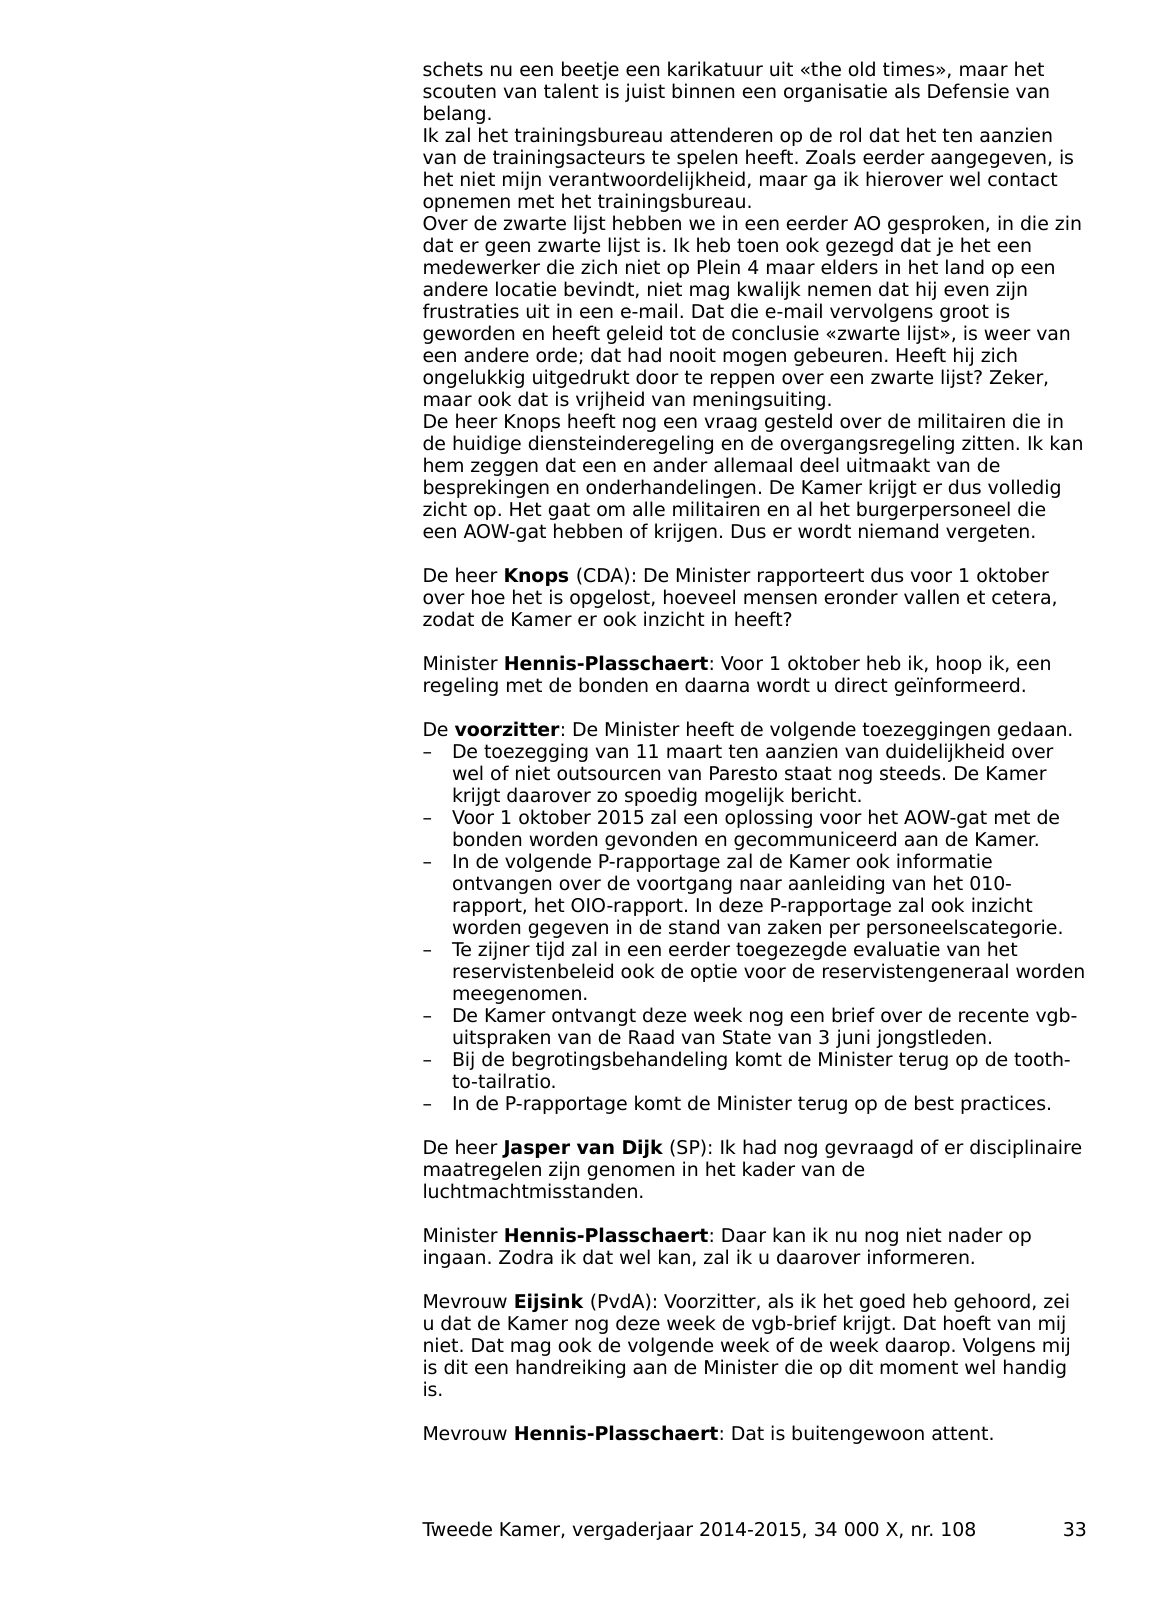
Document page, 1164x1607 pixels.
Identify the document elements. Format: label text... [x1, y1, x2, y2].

text Minister Hennis-Plasschaert: Daar kan ik nu nog niet nader op ingaan. Zodra ik dat wel kan, zal ik u daarover informeren. [422, 1225, 1087, 1269]
text – In de P-rapportage komt de Minister terug op de best practices. [422, 1093, 1087, 1115]
text – De Kamer ontvangt deze week nog een brief over de recente vgb-uitspraken van de Raad van State van 3 juni jongstleden. [422, 1005, 1087, 1049]
text Over de zwarte lijst hebben we in een eerder AO gesproken, in die zin dat er geen zwarte lijst is. Ik heb toen ook gezegd dat je het een medewerker die zich niet op Plein 4 maar elders in het land op een andere locatie bevindt, niet mag kwalijk nemen dat hij even zijn frustraties uit in een e-mail. Dat die e-mail vervolgens groot is geworden en heeft geleid tot de conclusie «zwarte lijst», is weer van een andere orde; dat had nooit mogen gebeuren. Heeft hij zich ongelukkig uitgedrukt door te reppen over een zwarte lijst? Zeker, maar ook dat is vrijheid van meningsuiting. [422, 213, 1087, 411]
text De heer Knops heeft nog een vraag gesteld over de militairen die in de huidige diensteinderegeling en de overgangsregeling zitten. Ik kan hem zeggen dat een en ander allemaal deel uitmaakt van de besprekingen en onderhandelingen. De Kamer krijgt er dus volledig zicht op. Het gaat om alle militairen en al het burgerpersoneel die een AOW-gat hebben of krijgen. Dus er wordt niemand vergeten. [422, 411, 1087, 543]
text Mevrouw Eijsink (PvdA): Voorzitter, als ik het goed heb gehoord, zei u dat de Kamer nog deze week de vgb-brief krijgt. Dat hoeft van mij niet. Dat mag ook de volgende week of de week daarop. Volgens mij is dit een handreiking aan de Minister die op dit moment wel handig is. [422, 1291, 1087, 1401]
text – Voor 1 oktober 2015 zal een oplossing voor het AOW-gat met de bonden worden gevonden en gecommuniceerd aan de Kamer. [422, 807, 1087, 851]
text Ik zal het trainingsbureau attenderen op de rol dat het ten aanzien van de trainingsacteurs te spelen heeft. Zoals eerder aangegeven, is het niet mijn verantwoordelijkheid, maar ga ik hierover wel contact opnemen met het trainingsbureau. [422, 125, 1087, 213]
text – Te zijner tijd zal in een eerder toegezegde evaluatie van het reservistenbeleid ook de optie voor de reservistengeneraal worden meegenomen. [422, 939, 1087, 1005]
text De heer Jasper van Dijk (SP): Ik had nog gevraagd of er disciplinaire maatregelen zijn genomen in het kader van de luchtmachtmisstanden. [422, 1137, 1087, 1203]
text – Bij de begrotingsbehandeling komt de Minister terug op de tooth-to-tailratio. [422, 1049, 1087, 1093]
text De voorzitter: De Minister heeft de volgende toezeggingen gedaan. [422, 719, 1087, 741]
text Mevrouw Hennis-Plasschaert: Dat is buitengewoon attent. [422, 1423, 1087, 1445]
text – De toezegging van 11 maart ten aanzien van duidelijkheid over wel of niet outsourcen van Paresto staat nog steeds. De Kamer krijgt daarover zo spoedig mogelijk bericht. [422, 741, 1087, 807]
text – In de volgende P-rapportage zal de Kamer ook informatie ontvangen over de voortgang naar aanleiding van het 010-rapport, het OIO-rapport. In deze P-rapportage zal ook inzicht worden gegeven in de stand van zaken per personeelscategorie. [422, 851, 1087, 939]
text schets nu een beetje een karikatuur uit «the old times», maar het scouten van talent is juist binnen een organisatie als Defensie van belang. [422, 59, 1087, 125]
text Minister Hennis-Plasschaert: Voor 1 oktober heb ik, hoop ik, een regeling met de bonden en daarna wordt u direct geïnformeerd. [422, 653, 1087, 697]
text De heer Knops (CDA): De Minister rapporteert dus voor 1 oktober over hoe het is opgelost, hoeveel mensen eronder vallen et cetera, zodat de Kamer er ook inzicht in heeft? [422, 565, 1087, 631]
